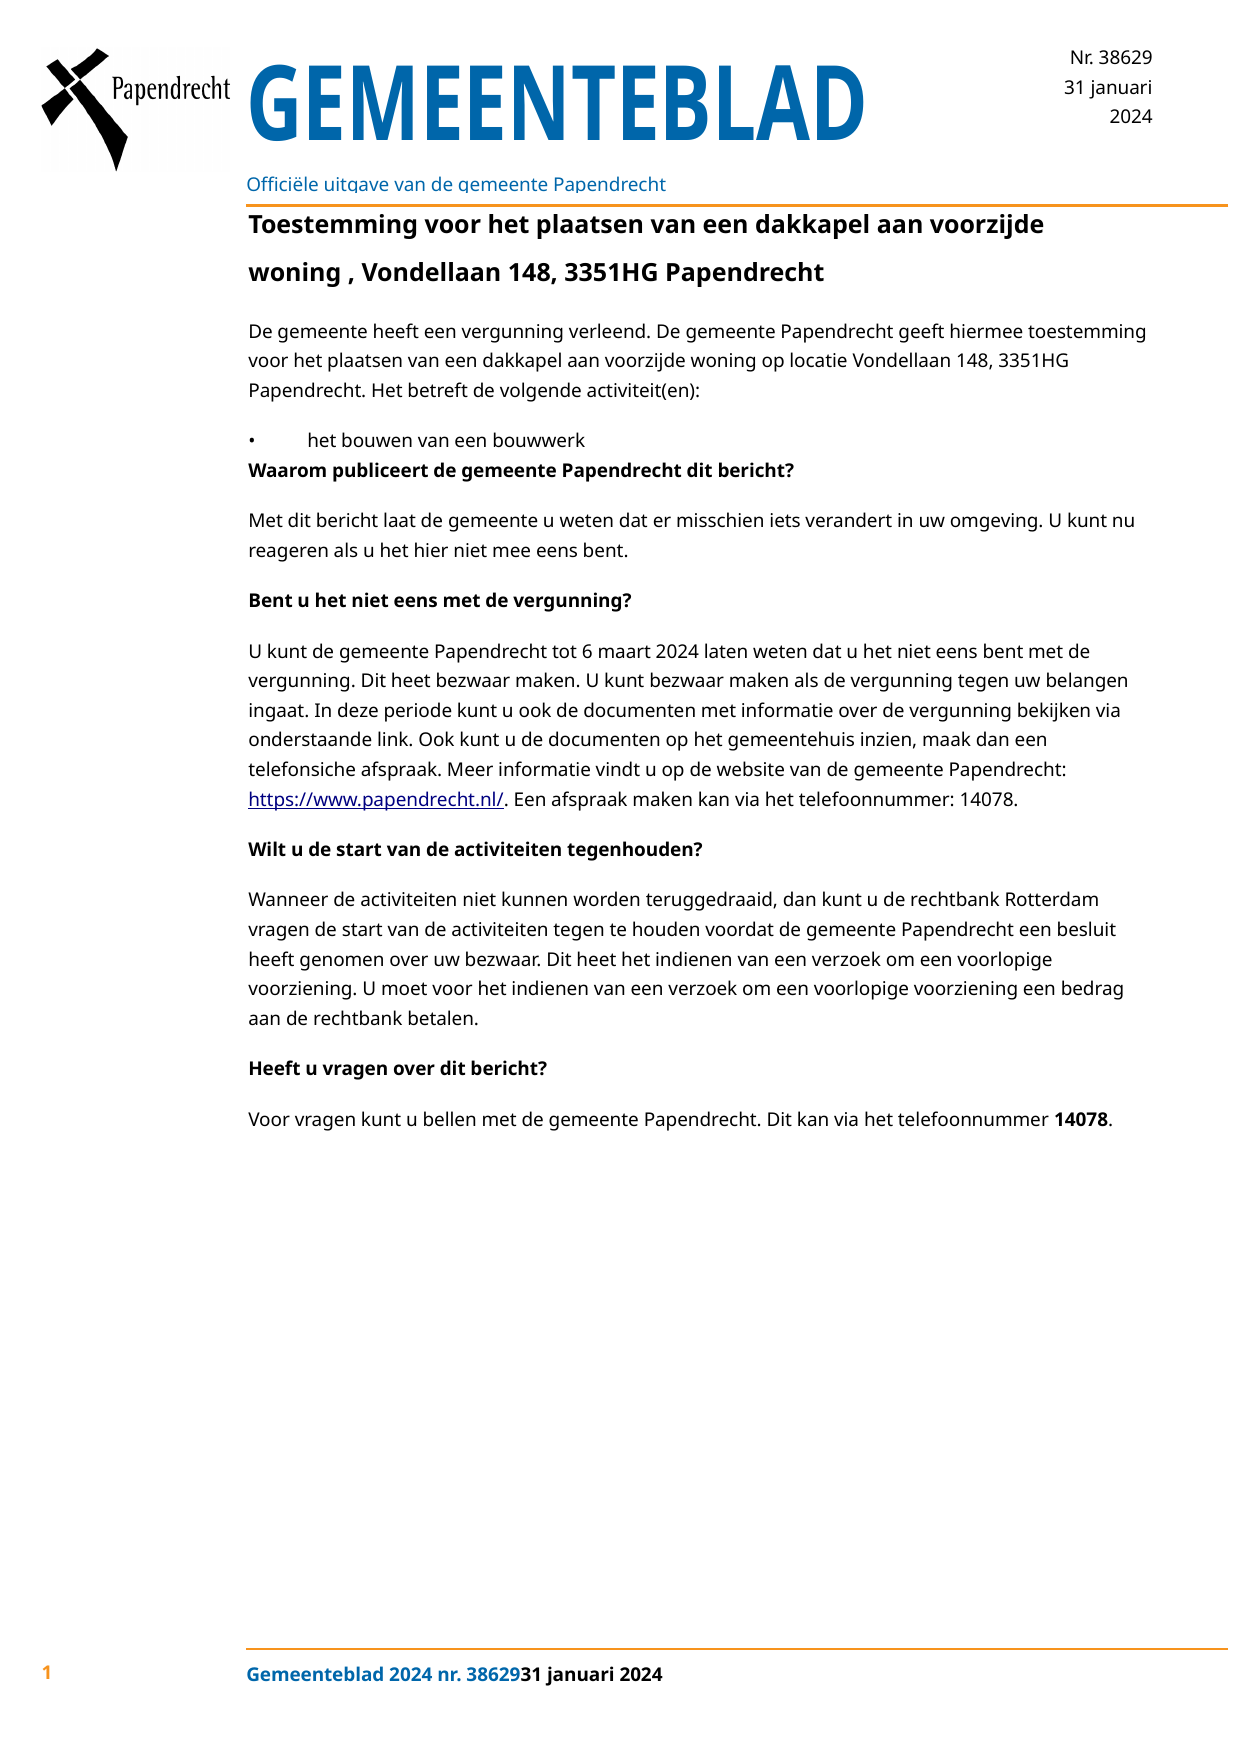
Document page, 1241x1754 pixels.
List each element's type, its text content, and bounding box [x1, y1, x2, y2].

text Wilt u de start van de activiteiten tegenhouden? [248, 836, 1152, 862]
text Met dit bericht laat de gemeente u weten dat er misschien iets verandert in uw omgeving. U kunt nu reageren als u het hier niet mee eens bent. [248, 507, 1152, 563]
list het bouwen van een bouwwerk [248, 427, 1152, 453]
picture [41, 47, 231, 172]
text Waarom publiceert de gemeente Papendrecht dit bericht? [248, 457, 1152, 483]
text Wanneer de activiteiten niet kunnen worden teruggedraaid, dan kunt u de rechtbank Rotterdam vragen de start van de activiteiten tegen te houden voordat de gemeente Papendrecht een besluit heeft genomen over uw bezwaar. Dit heet het indienen van een verzoek om een voorlopige voorziening. U moet voor het indienen van een verzoek om een voorlopige voorziening een bedrag aan de rechtbank betalen. [248, 887, 1152, 1031]
text Voor vragen kunt u bellen met de gemeente Papendrecht. Dit kan via het telefoonnummer 14078. [248, 1106, 1152, 1132]
text Heeft u vragen over dit bericht? [248, 1055, 1152, 1081]
text Bent u het niet eens met de vergunning? [248, 587, 1152, 613]
text U kunt de gemeente Papendrecht tot 6 maart 2024 laten weten dat u het niet eens bent met de vergunning. Dit heet bezwaar maken. U kunt bezwaar maken als de vergunning tegen uw belangen ingaat. In deze periode kunt u ook de documenten met informatie over de vergunning bekijken via onderstaande link. Ook kunt u de documenten op het gemeentehuis inzien, maak dan een telefonsiche afspraak. Meer informatie vindt u op de website van de gemeente Papendrecht: https://www.papendrecht.nl/. Een afspraak maken kan via het telefoonnummer: 14078. [248, 638, 1152, 812]
text De gemeente heeft een vergunning verleend. De gemeente Papendrecht geeft hiermee toestemming voor het plaatsen van een dakkapel aan voorzijde woning op locatie Vondellaan 148, 3351HG Papendrecht. Het betreft de volgende activiteit(en): [248, 318, 1152, 403]
text Toestemming voor het plaatsen van een dakkapel aan voorzijde woning , Vondellaan 148, 3351HG Papendrecht [248, 207, 1152, 288]
